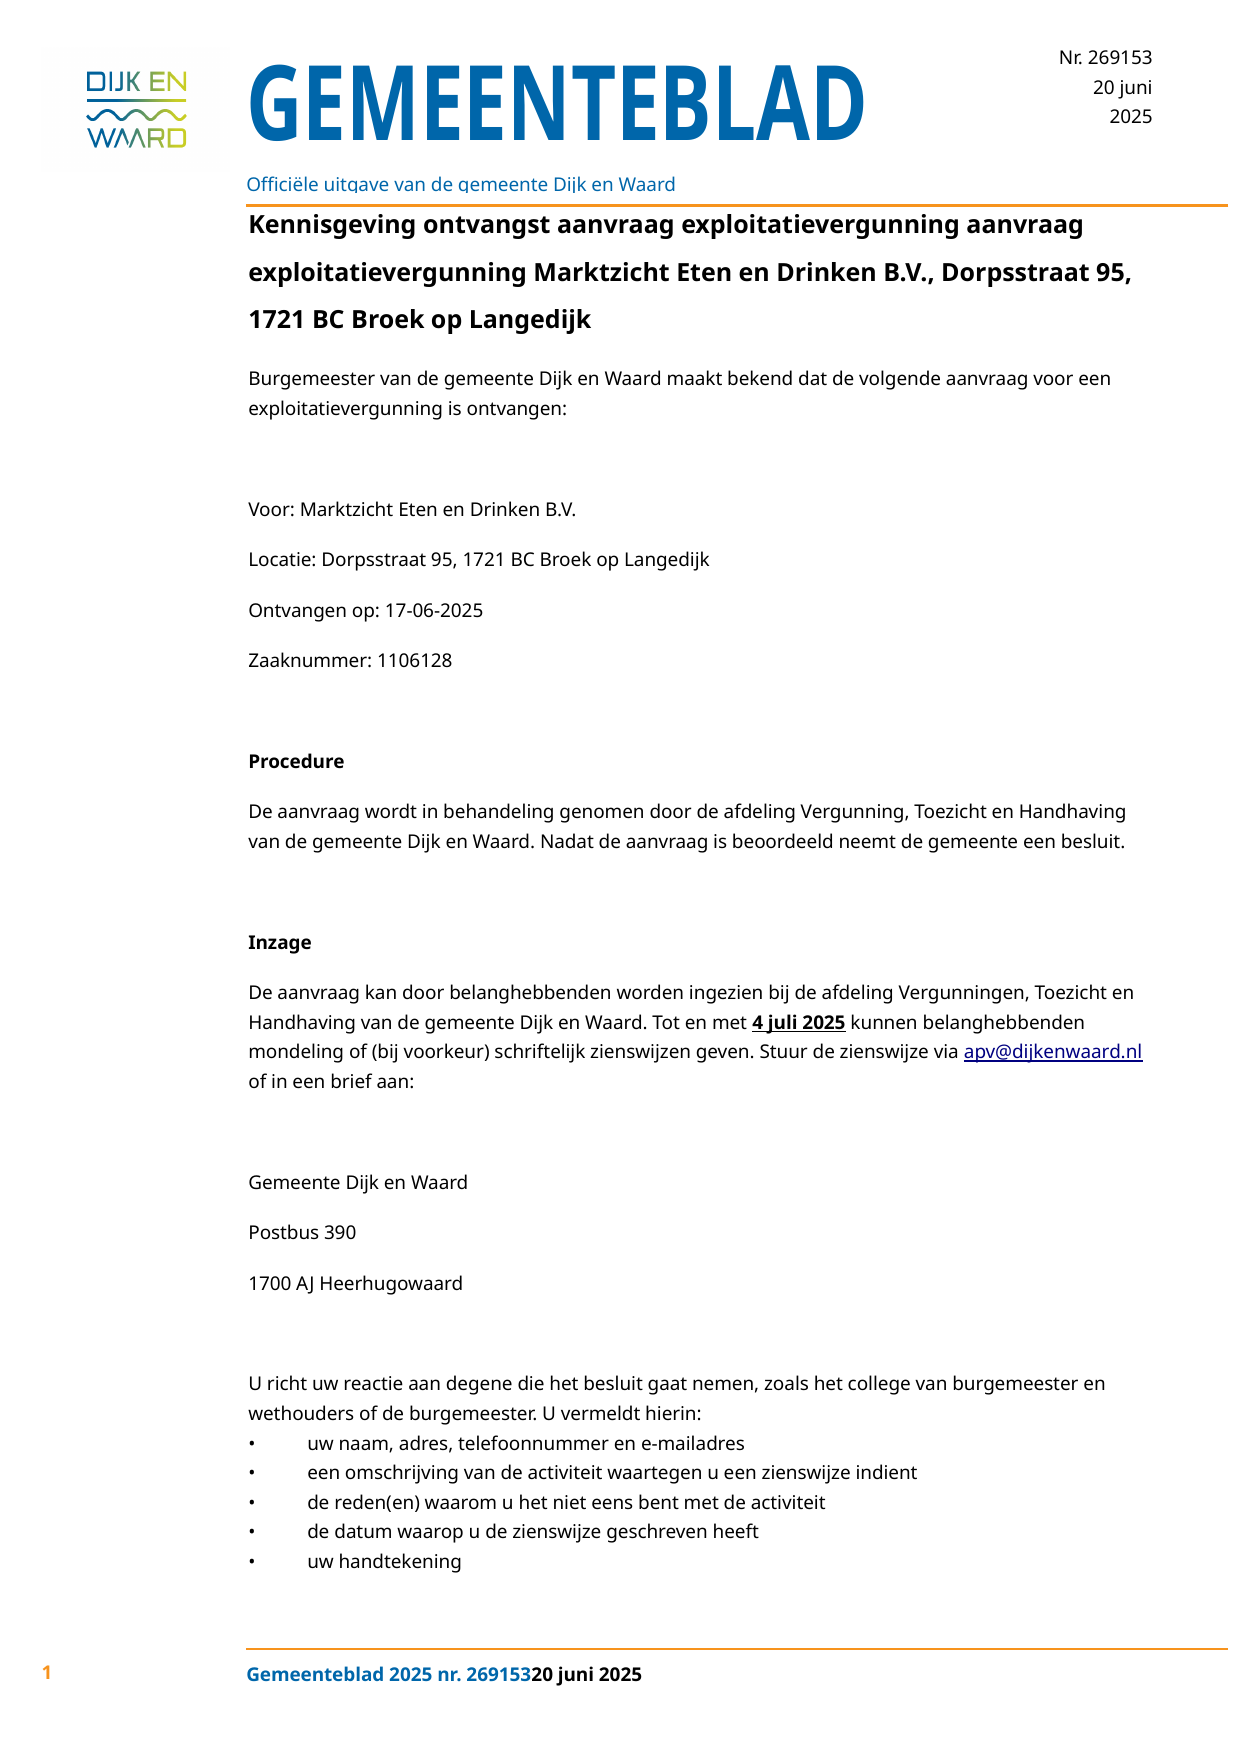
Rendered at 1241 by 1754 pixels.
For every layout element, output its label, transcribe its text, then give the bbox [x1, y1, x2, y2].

text Zaaknummer: 1106128 [248, 647, 1152, 673]
text Procedure [248, 748, 1152, 774]
list de datum waarop u de zienswijze geschreven heeft [248, 1518, 1152, 1544]
list uw naam, adres, telefoonnummer en e-mailadres [248, 1430, 1152, 1455]
text 1700 AJ Heerhugowaard [248, 1270, 1152, 1295]
text Locatie: Dorpsstraat 95, 1721 BC Broek op Langedijk [248, 546, 1152, 572]
text Kennisgeving ontvangst aanvraag exploitatievergunning aanvraag exploitatievergunning Marktzicht Eten en Drinken B.V., Dorpsstraat 95, 1721 BC Broek op Langedijk [248, 207, 1152, 336]
text De aanvraag kan door belanghebbenden worden ingezien bij de afdeling Vergunningen, Toezicht en Handhaving van de gemeente Dijk en Waard. Tot en met 4 juli 2025 kunnen belanghebbenden mondeling of (bij voorkeur) schriftelijk zienswijzen geven. Stuur de zienswijze via apv@dijkenwaard.nl of in een brief aan: [248, 979, 1152, 1094]
text De aanvraag wordt in behandeling genomen door de afdeling Vergunning, Toezicht en Handhaving van de gemeente Dijk en Waard. Nadat de aanvraag is beoordeeld neemt de gemeente een besluit. [248, 798, 1152, 854]
text Inzage [248, 929, 1152, 954]
text Burgemeester van de gemeente Dijk en Waard maakt bekend dat de volgende aanvraag voor een exploitatievergunning is ontvangen: [248, 366, 1152, 421]
text Ontvangen op: 17-06-2025 [248, 597, 1152, 622]
text U richt uw reactie aan degene die het besluit gaat nemen, zoals het college van burgemeester en wethouders of de burgemeester. U vermeldt hierin: [248, 1371, 1152, 1426]
list uw handtekening [248, 1548, 1152, 1574]
text Gemeente Dijk en Waard [248, 1169, 1152, 1194]
list de reden(en) waarom u het niet eens bent met de activiteit [248, 1489, 1152, 1514]
list een omschrijving van de activiteit waartegen u een zienswijze indient [248, 1459, 1152, 1485]
text Voor: Marktzicht Eten en Drinken B.V. [248, 496, 1152, 522]
text Postbus 390 [248, 1219, 1152, 1245]
picture [41, 47, 231, 172]
